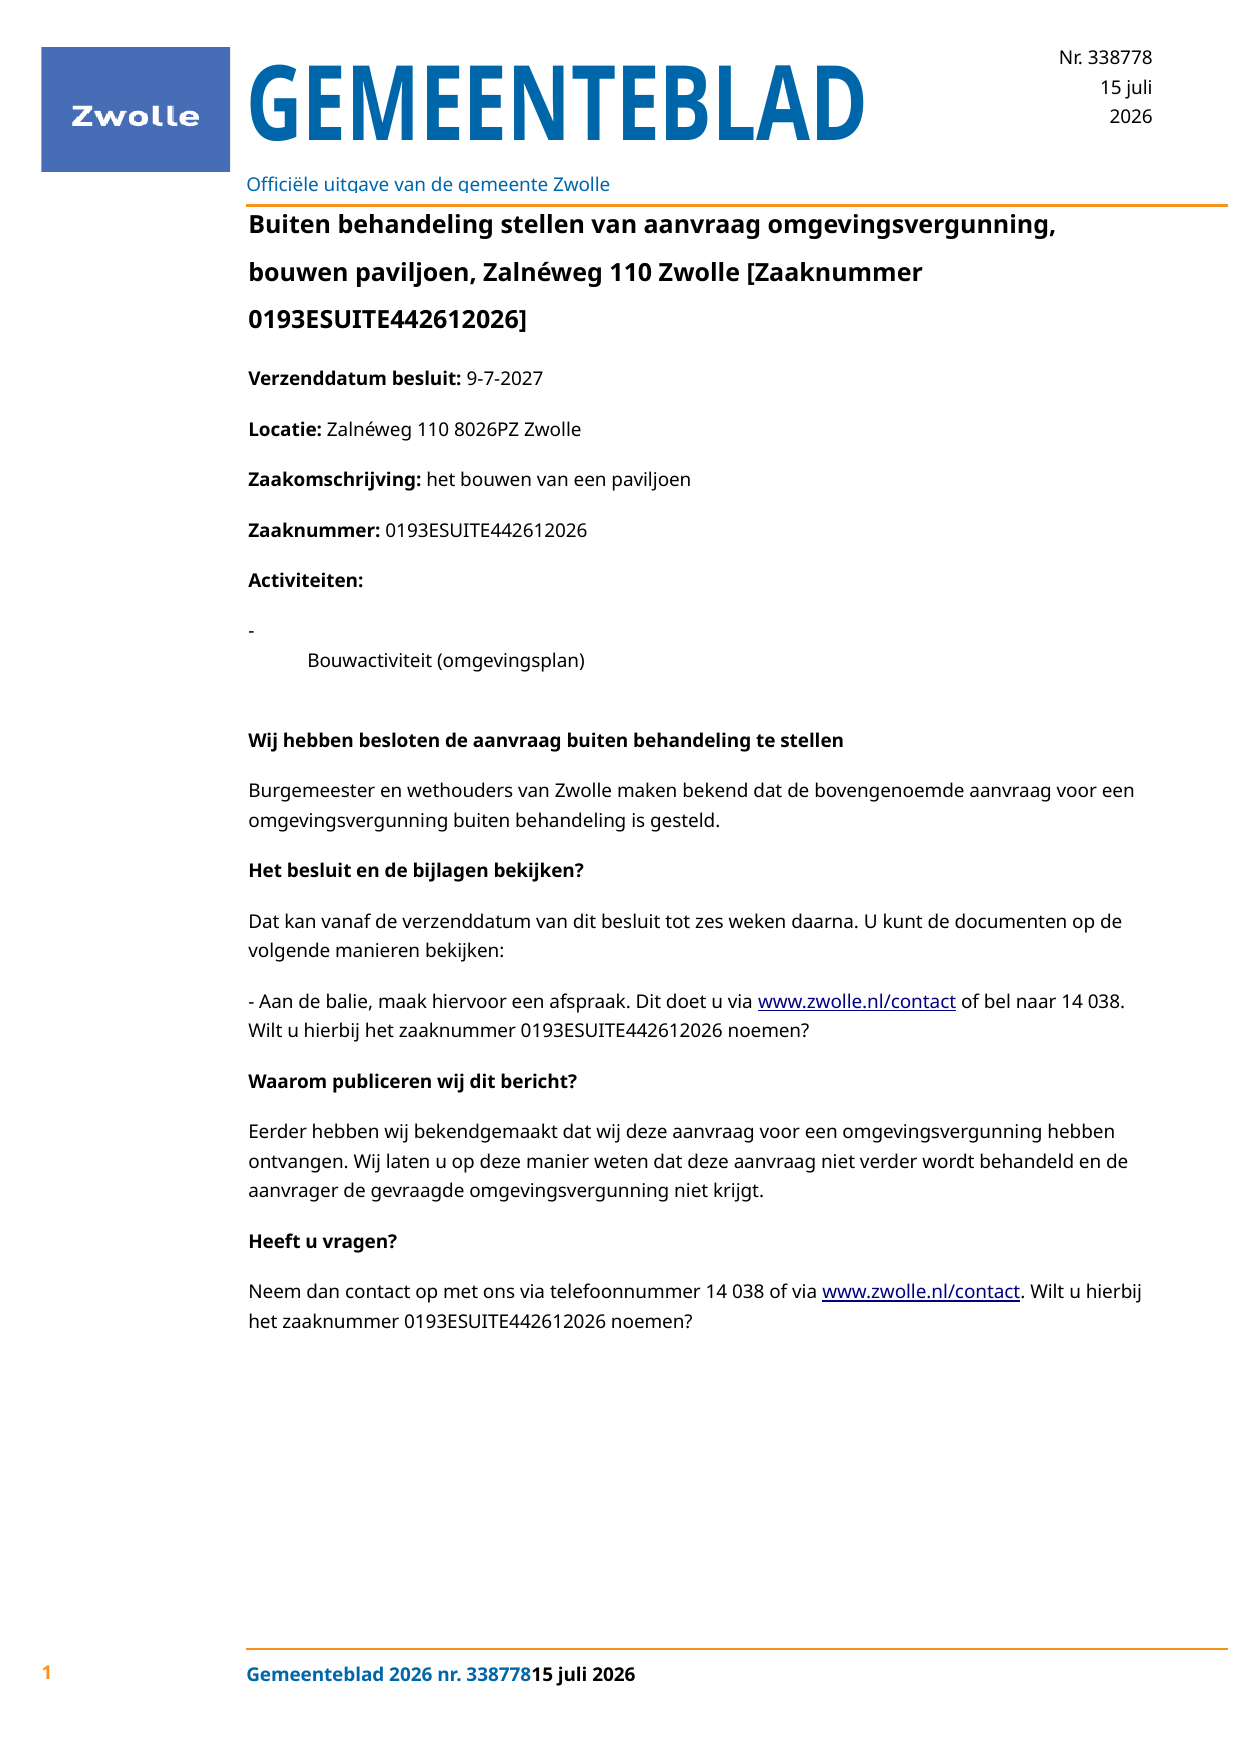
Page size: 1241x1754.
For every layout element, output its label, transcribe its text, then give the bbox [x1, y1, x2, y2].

text Dat kan vanaf de verzenddatum van dit besluit tot zes weken daarna. U kunt de documenten op de volgende manieren bekijken: [248, 908, 1152, 963]
text Het besluit en de bijlagen bekijken? [248, 858, 1152, 883]
text Buiten behandeling stellen van aanvraag omgevingsvergunning, bouwen paviljoen, Zalnéweg 110 Zwolle [Zaaknummer 0193ESUITE442612026] [248, 207, 1152, 336]
text Verzenddatum besluit: 9-7-2027 [248, 366, 1152, 391]
text - Aan de balie, maak hiervoor een afspraak. Dit doet u via www.zwolle.nl/contact of bel naar 14 038. Wilt u hierbij het zaaknummer 0193ESUITE442612026 noemen? [248, 988, 1152, 1043]
text Neem dan contact op met ons via telefoonnummer 14 038 of via www.zwolle.nl/contact. Wilt u hierbij het zaaknummer 0193ESUITE442612026 noemen? [248, 1278, 1152, 1334]
text Activiteiten: [248, 567, 1152, 593]
text Zaaknummer: 0193ESUITE442612026 [248, 517, 1152, 542]
text Eerder hebben wij bekendgemaakt dat wij deze aanvraag voor een omgevingsvergunning hebben ontvangen. Wij laten u op deze manier weten dat deze aanvraag niet verder wordt behandeld en de aanvrager de gevraagde omgevingsvergunning niet krijgt. [248, 1118, 1152, 1203]
text Waarom publiceren wij dit bericht? [248, 1068, 1152, 1094]
text Locatie: Zalnéweg 110 8026PZ Zwolle [248, 416, 1152, 442]
text Zaakomschrijving: het bouwen van een paviljoen [248, 466, 1152, 492]
text Heeft u vragen? [248, 1228, 1152, 1254]
text Wij hebben besloten de aanvraag buiten behandeling te stellen [248, 727, 1152, 753]
list Bouwactiviteit (omgevingsplan) [248, 647, 1152, 673]
text Burgemeester en wethouders van Zwolle maken bekend dat de bovengenoemde aanvraag voor een omgevingsvergunning buiten behandeling is gesteld. [248, 778, 1152, 833]
picture [41, 47, 231, 172]
